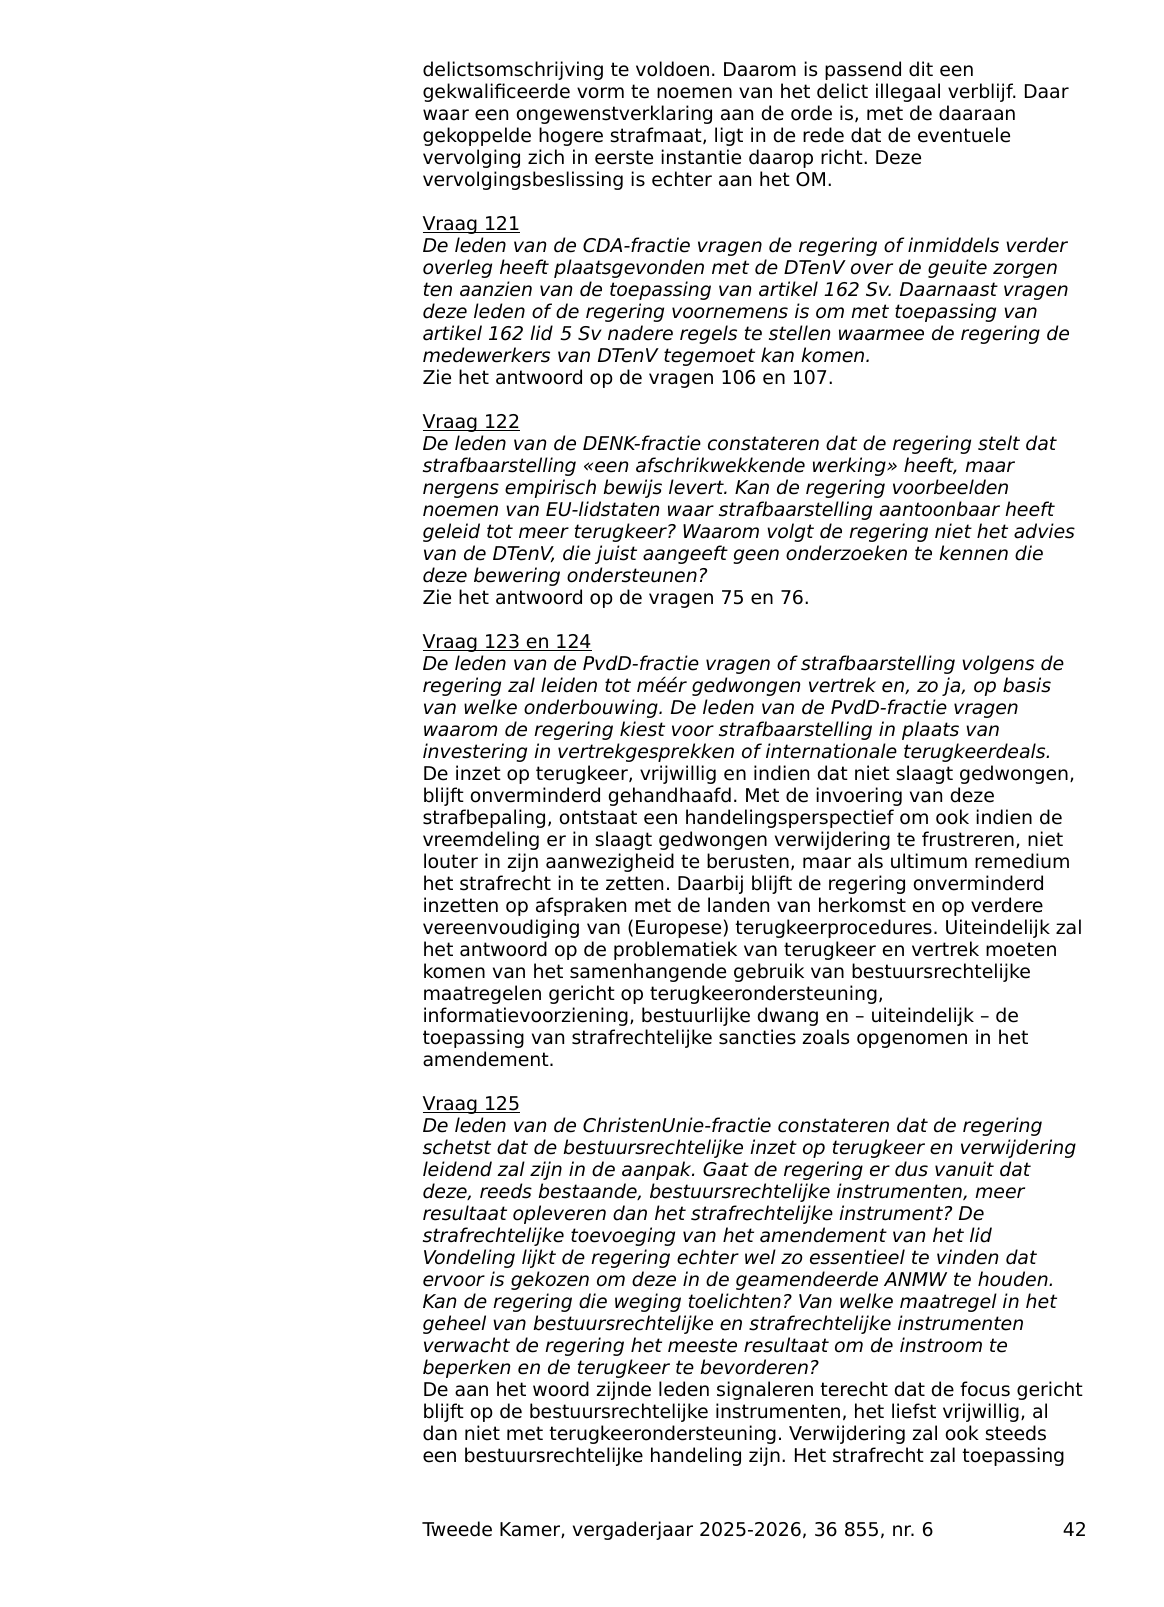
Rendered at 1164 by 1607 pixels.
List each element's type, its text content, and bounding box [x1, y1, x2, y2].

text Vraag 121 [422, 213, 1087, 235]
text Vraag 125 [422, 1093, 1087, 1115]
text delictsomschrijving te voldoen. Daarom is passend dit een gekwalificeerde vorm te noemen van het delict illegaal verblijf. Daar waar een ongewenstverklaring aan de orde is, met de daaraan gekoppelde hogere strafmaat, ligt in de rede dat de eventuele vervolging zich in eerste instantie daarop richt. Deze vervolgingsbeslissing is echter aan het OM. [422, 59, 1087, 191]
text Zie het antwoord op de vragen 75 en 76. [422, 587, 1087, 609]
text Zie het antwoord op de vragen 106 en 107. [422, 367, 1087, 389]
text Vraag 123 en 124 [422, 631, 1087, 653]
text Vraag 122 [422, 411, 1087, 433]
text De aan het woord zijnde leden signaleren terecht dat de focus gericht blijft op de bestuursrechtelijke instrumenten, het liefst vrijwillig, al dan niet met terugkeerondersteuning. Verwijdering zal ook steeds een bestuursrechtelijke handeling zijn. Het strafrecht zal toepassing [422, 1379, 1087, 1467]
text De leden van de ChristenUnie-fractie constateren dat de regering schetst dat de bestuursrechtelijke inzet op terugkeer en verwijdering leidend zal zijn in de aanpak. Gaat de regering er dus vanuit dat deze, reeds bestaande, bestuursrechtelijke instrumenten, meer resultaat opleveren dan het strafrechtelijke instrument? De strafrechtelijke toevoeging van het amendement van het lid Vondeling lijkt de regering echter wel zo essentieel te vinden dat ervoor is gekozen om deze in de geamendeerde ANMW te houden. Kan de regering die weging toelichten? Van welke maatregel in het geheel van bestuursrechtelijke en strafrechtelijke instrumenten verwacht de regering het meeste resultaat om de instroom te beperken en de terugkeer te bevorderen? [422, 1115, 1087, 1379]
text De inzet op terugkeer, vrijwillig en indien dat niet slaagt gedwongen, blijft onverminderd gehandhaafd. Met de invoering van deze strafbepaling, ontstaat een handelingsperspectief om ook indien de vreemdeling er in slaagt gedwongen verwijdering te frustreren, niet louter in zijn aanwezigheid te berusten, maar als ultimum remedium het strafrecht in te zetten. Daarbij blijft de regering onverminderd inzetten op afspraken met de landen van herkomst en op verdere vereenvoudiging van (Europese) terugkeerprocedures. Uiteindelijk zal het antwoord op de problematiek van terugkeer en vertrek moeten komen van het samenhangende gebruik van bestuursrechtelijke maatregelen gericht op terugkeerondersteuning, informatievoorziening, bestuurlijke dwang en – uiteindelijk – de toepassing van strafrechtelijke sancties zoals opgenomen in het amendement. [422, 763, 1087, 1071]
text De leden van de CDA-fractie vragen de regering of inmiddels verder overleg heeft plaatsgevonden met de DTenV over de geuite zorgen ten aanzien van de toepassing van artikel 162 Sv. Daarnaast vragen deze leden of de regering voornemens is om met toepassing van artikel 162 lid 5 Sv nadere regels te stellen waarmee de regering de medewerkers van DTenV tegemoet kan komen. [422, 235, 1087, 367]
text De leden van de PvdD-fractie vragen of strafbaarstelling volgens de regering zal leiden tot méér gedwongen vertrek en, zo ja, op basis van welke onderbouwing. De leden van de PvdD-fractie vragen waarom de regering kiest voor strafbaarstelling in plaats van investering in vertrekgesprekken of internationale terugkeerdeals. [422, 653, 1087, 763]
text De leden van de DENK-fractie constateren dat de regering stelt dat strafbaarstelling «een afschrikwekkende werking» heeft, maar nergens empirisch bewijs levert. Kan de regering voorbeelden noemen van EU-lidstaten waar strafbaarstelling aantoonbaar heeft geleid tot meer terugkeer? Waarom volgt de regering niet het advies van de DTenV, die juist aangeeft geen onderzoeken te kennen die deze bewering ondersteunen? [422, 433, 1087, 587]
